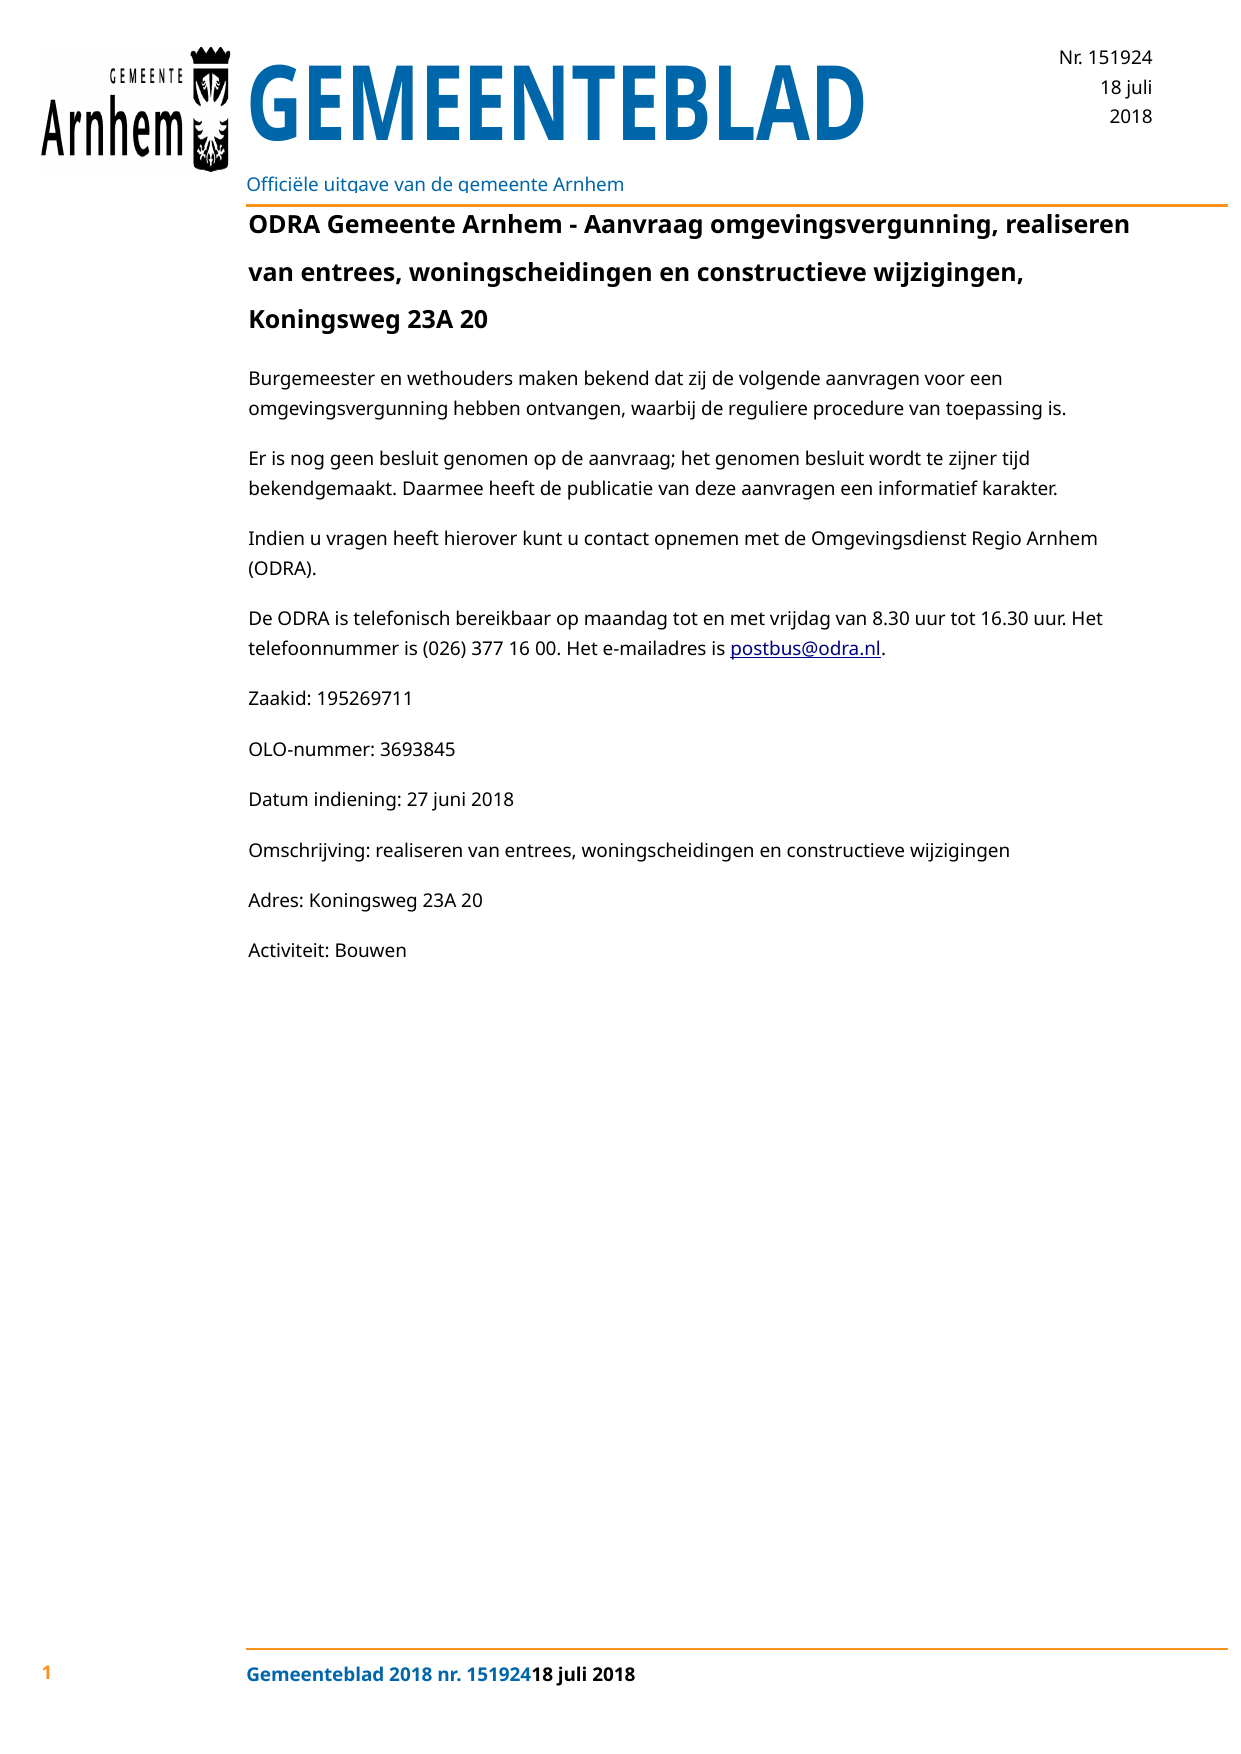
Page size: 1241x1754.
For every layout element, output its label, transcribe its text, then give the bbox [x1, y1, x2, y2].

text Indien u vragen heeft hierover kunt u contact opnemen met de Omgevingsdienst Regio Arnhem (ODRA). [248, 526, 1152, 581]
text Zaakid: 195269711 [248, 686, 1152, 711]
text Burgemeester en wethouders maken bekend dat zij de volgende aanvragen voor een omgevingsvergunning hebben ontvangen, waarbij de reguliere procedure van toepassing is. [248, 366, 1152, 421]
text Activiteit: Bouwen [248, 938, 1152, 963]
text Omschrijving: realiseren van entrees, woningscheidingen en constructieve wijzigingen [248, 837, 1152, 862]
text De ODRA is telefonisch bereikbaar op maandag tot en met vrijdag van 8.30 uur tot 16.30 uur. Het telefoonnummer is (026) 377 16 00. Het e-mailadres is postbus@odra.nl. [248, 606, 1152, 661]
text ODRA Gemeente Arnhem - Aanvraag omgevingsvergunning, realiseren van entrees, woningscheidingen en constructieve wijzigingen, Koningsweg 23A 20 [248, 207, 1152, 336]
text Er is nog geen besluit genomen op de aanvraag; het genomen besluit wordt te zijner tijd bekendgemaakt. Daarmee heeft de publicatie van deze aanvragen een informatief karakter. [248, 446, 1152, 501]
text Datum indiening: 27 juni 2018 [248, 786, 1152, 812]
text OLO-nummer: 3693845 [248, 736, 1152, 762]
picture [41, 47, 231, 172]
text Adres: Koningsweg 23A 20 [248, 887, 1152, 913]
